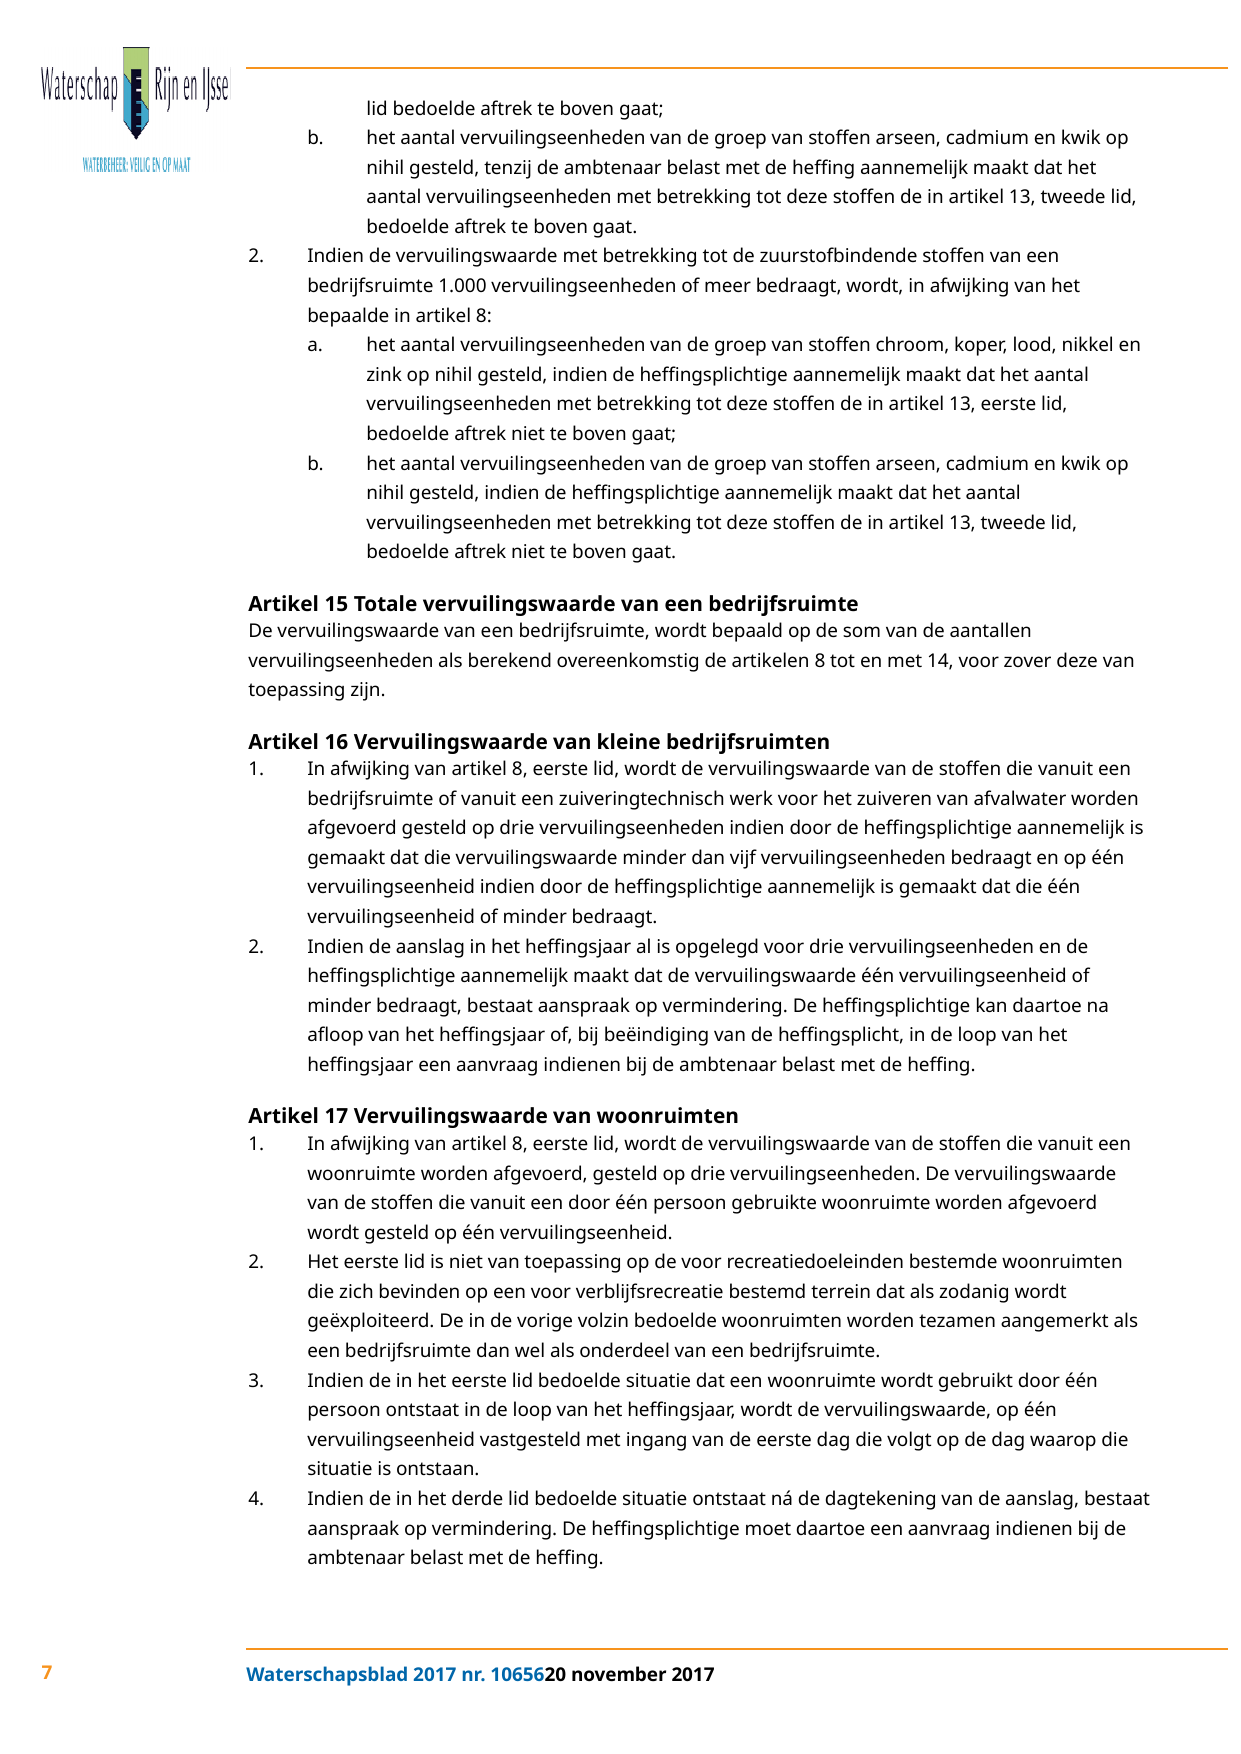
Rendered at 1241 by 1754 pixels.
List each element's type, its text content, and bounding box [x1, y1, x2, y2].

list het aantal vervuilingseenheden van de groep van stoffen arseen, cadmium en kwik op nihil gesteld, tenzij de ambtenaar belast met de heffing aannemelijk maakt dat het aantal vervuilingseenheden met betrekking tot deze stoffen de in artikel 13, tweede lid, bedoelde aftrek te boven gaat. [307, 124, 1152, 239]
text Artikel 17 Vervuilingswaarde van woonruimten [248, 1102, 1152, 1130]
text Artikel 15 Totale vervuilingswaarde van een bedrijfsruimte [248, 589, 1152, 617]
text Artikel 16 Vervuilingswaarde van kleine bedrijfsruimten [248, 727, 1152, 755]
list het aantal vervuilingseenheden van de groep van stoffen chroom, koper, lood, nikkel en zink op nihil gesteld, indien de heffingsplichtige aannemelijk maakt dat het aantal vervuilingseenheden met betrekking tot deze stoffen de in artikel 13, eerste lid, bedoelde aftrek niet te boven gaat; [307, 331, 1152, 446]
list In afwijking van artikel 8, eerste lid, wordt de vervuilingswaarde van de stoffen die vanuit een woonruimte worden afgevoerd, gesteld op drie vervuilingseenheden. De vervuilingswaarde van de stoffen die vanuit een door één persoon gebruikte woonruimte worden afgevoerd wordt gesteld op één vervuilingseenheid. [248, 1130, 1152, 1244]
picture [41, 47, 231, 172]
list Indien de in het eerste lid bedoelde situatie dat een woonruimte wordt gebruikt door één persoon ontstaat in de loop van het heffingsjaar, wordt de vervuilingswaarde, op één vervuilingseenheid vastgesteld met ingang van de eerste dag die volgt op de dag waarop die situatie is ontstaan. [248, 1367, 1152, 1481]
list Indien de aanslag in het heffingsjaar al is opgelegd voor drie vervuilingseenheden en de heffingsplichtige aannemelijk maakt dat de vervuilingswaarde één vervuilingseenheid of minder bedraagt, bestaat aanspraak op vermindering. De heffingsplichtige kan daartoe na afloop van het heffingsjaar of, bij beëindiging van de heffingsplicht, in de loop van het heffingsjaar een aanvraag indienen bij de ambtenaar belast met de heffing. [248, 933, 1152, 1077]
list lid bedoelde aftrek te boven gaat; [307, 95, 1152, 121]
text De vervuilingswaarde van een bedrijfsruimte, wordt bepaald op de som van de aantallen vervuilingseenheden als berekend overeenkomstig de artikelen 8 tot en met 14, voor zover deze van toepassing zijn. [248, 617, 1152, 702]
list Indien de vervuilingswaarde met betrekking tot de zuurstofbindende stoffen van een bedrijfsruimte 1.000 vervuilingseenheden of meer bedraagt, wordt, in afwijking van het bepaalde in artikel 8: [248, 243, 1152, 328]
list Het eerste lid is niet van toepassing op de voor recreatiedoeleinden bestemde woonruimten die zich bevinden op een voor verblijfsrecreatie bestemd terrein dat als zodanig wordt geëxploiteerd. De in de vorige volzin bedoelde woonruimten worden tezamen aangemerkt als een bedrijfsruimte dan wel als onderdeel van een bedrijfsruimte. [248, 1248, 1152, 1363]
list In afwijking van artikel 8, eerste lid, wordt de vervuilingswaarde van de stoffen die vanuit een bedrijfsruimte of vanuit een zuiveringtechnisch werk voor het zuiveren van afvalwater worden afgevoerd gesteld op drie vervuilingseenheden indien door de heffingsplichtige aannemelijk is gemaakt dat die vervuilingswaarde minder dan vijf vervuilingseenheden bedraagt en op één vervuilingseenheid indien door de heffingsplichtige aannemelijk is gemaakt dat die één vervuilingseenheid of minder bedraagt. [248, 755, 1152, 929]
list Indien de in het derde lid bedoelde situatie ontstaat ná de dagtekening van de aanslag, bestaat aanspraak op vermindering. De heffingsplichtige moet daartoe een aanvraag indienen bij de ambtenaar belast met de heffing. [248, 1485, 1152, 1570]
list het aantal vervuilingseenheden van de groep van stoffen arseen, cadmium en kwik op nihil gesteld, indien de heffingsplichtige aannemelijk maakt dat het aantal vervuilingseenheden met betrekking tot deze stoffen de in artikel 13, tweede lid, bedoelde aftrek niet te boven gaat. [307, 450, 1152, 564]
